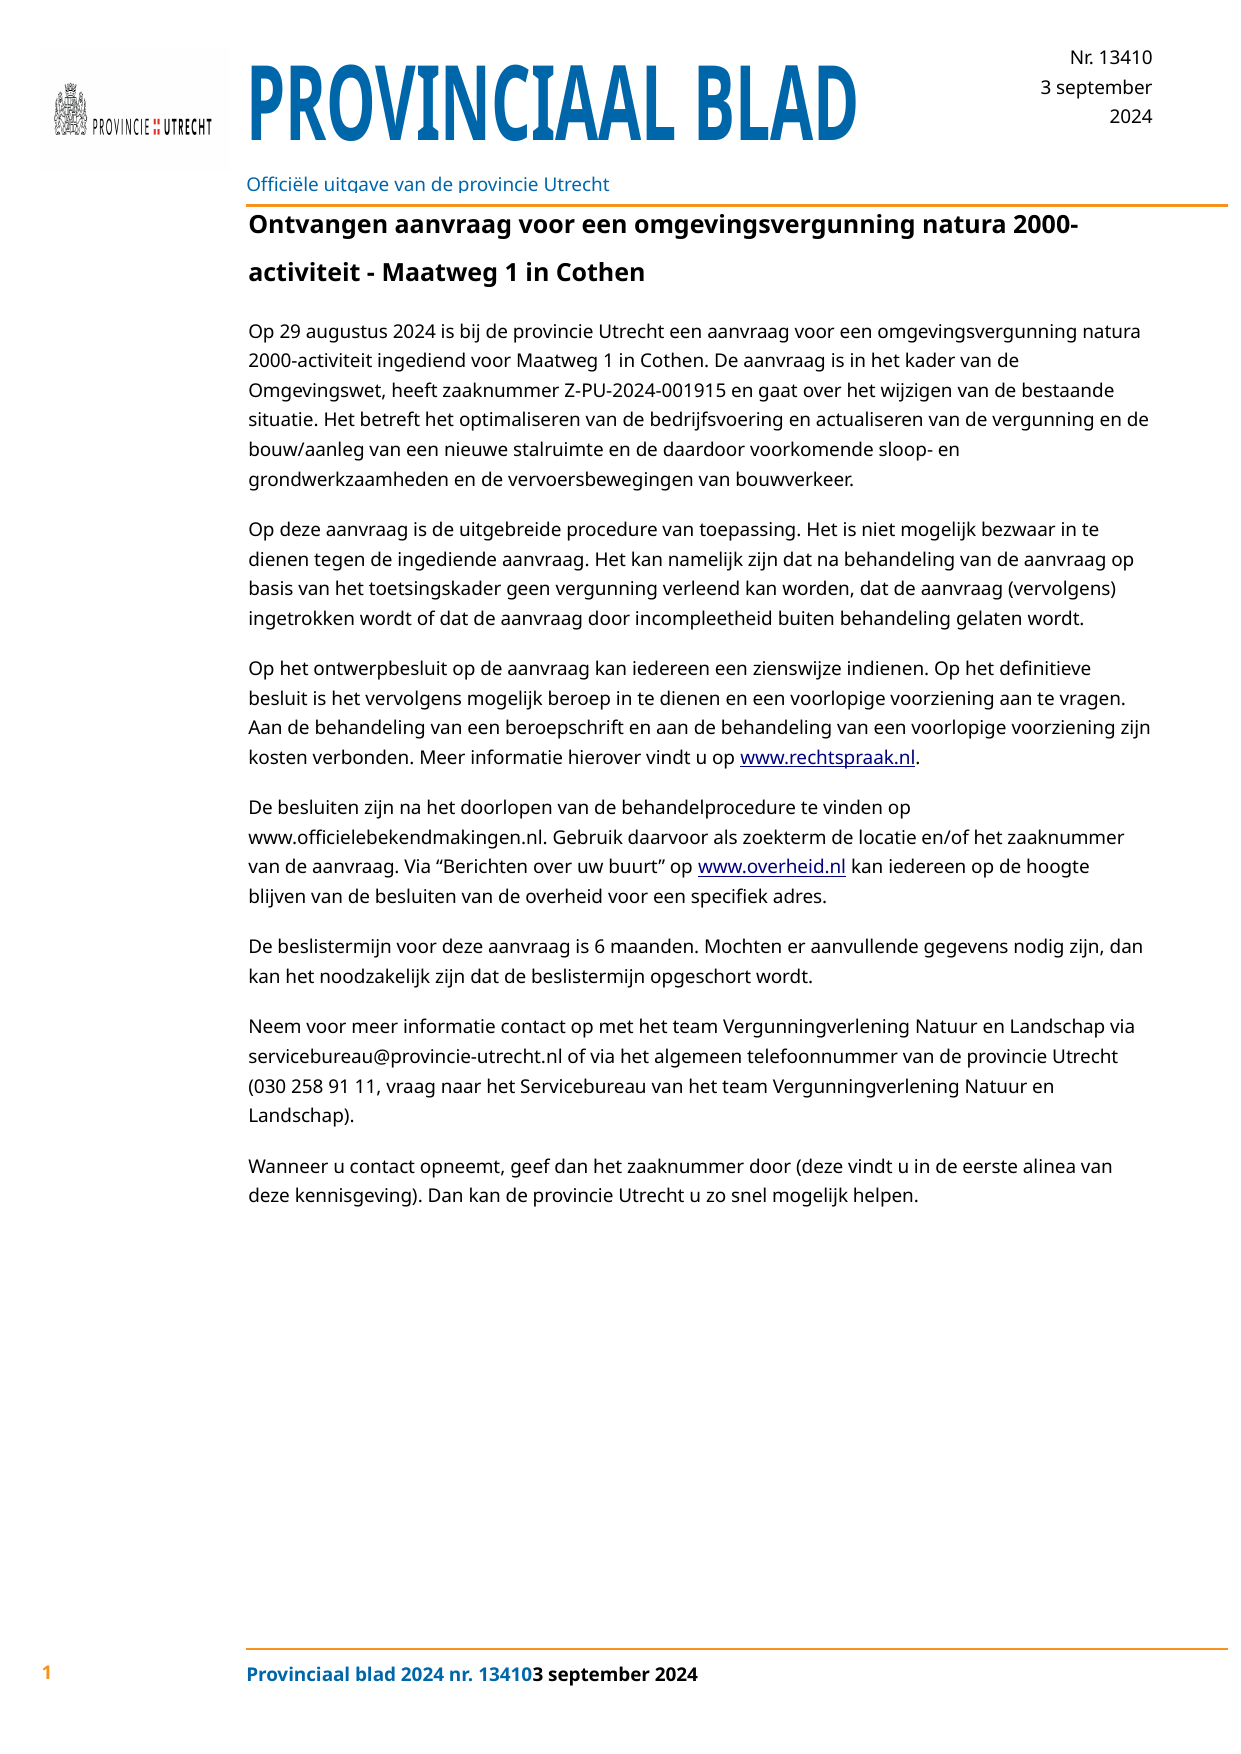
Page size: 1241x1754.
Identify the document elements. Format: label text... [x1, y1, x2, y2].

text Ontvangen aanvraag voor een omgevingsvergunning natura 2000-activiteit - Maatweg 1 in Cothen [248, 207, 1152, 288]
text Op 29 augustus 2024 is bij de provincie Utrecht een aanvraag voor een omgevingsvergunning natura 2000-activiteit ingediend voor Maatweg 1 in Cothen. De aanvraag is in het kader van de Omgevingswet, heeft zaaknummer Z-PU-2024-001915 en gaat over het wijzigen van de bestaande situatie. Het betreft het optimaliseren van de bedrijfsvoering en actualiseren van de vergunning en de bouw/aanleg van een nieuwe stalruimte en de daardoor voorkomende sloop- en grondwerkzaamheden en de vervoersbewegingen van bouwverkeer. [248, 318, 1152, 492]
text Op het ontwerpbesluit op de aanvraag kan iedereen een zienswijze indienen. Op het definitieve besluit is het vervolgens mogelijk beroep in te dienen en een voorlopige voorziening aan te vragen. Aan de behandeling van een beroepschrift en aan de behandeling van een voorlopige voorziening zijn kosten verbonden. Meer informatie hierover vindt u op www.rechtspraak.nl. [248, 655, 1152, 770]
text Op deze aanvraag is de uitgebreide procedure van toepassing. Het is niet mogelijk bezwaar in te dienen tegen de ingediende aanvraag. Het kan namelijk zijn dat na behandeling van de aanvraag op basis van het toetsingskader geen vergunning verleend kan worden, dat de aanvraag (vervolgens) ingetrokken wordt of dat de aanvraag door incompleetheid buiten behandeling gelaten wordt. [248, 516, 1152, 631]
text De beslistermijn voor deze aanvraag is 6 maanden. Mochten er aanvullende gegevens nodig zijn, dan kan het noodzakelijk zijn dat de beslistermijn opgeschort wordt. [248, 934, 1152, 989]
picture [41, 47, 231, 172]
text Wanneer u contact opneemt, geef dan het zaaknummer door (deze vindt u in de eerste alinea van deze kennisgeving). Dan kan de provincie Utrecht u zo snel mogelijk helpen. [248, 1153, 1152, 1208]
text Neem voor meer informatie contact op met het team Vergunningverlening Natuur en Landschap via servicebureau@provincie-utrecht.nl of via het algemeen telefoonnummer van de provincie Utrecht (030 258 91 11, vraag naar het Servicebureau van het team Vergunningverlening Natuur en Landschap). [248, 1014, 1152, 1128]
text De besluiten zijn na het doorlopen van de behandelprocedure te vinden op www.officielebekendmakingen.nl. Gebruik daarvoor als zoekterm de locatie en/of het zaaknummer van de aanvraag. Via “Berichten over uw buurt” op www.overheid.nl kan iedereen op de hoogte blijven van de besluiten van de overheid voor een specifiek adres. [248, 794, 1152, 909]
